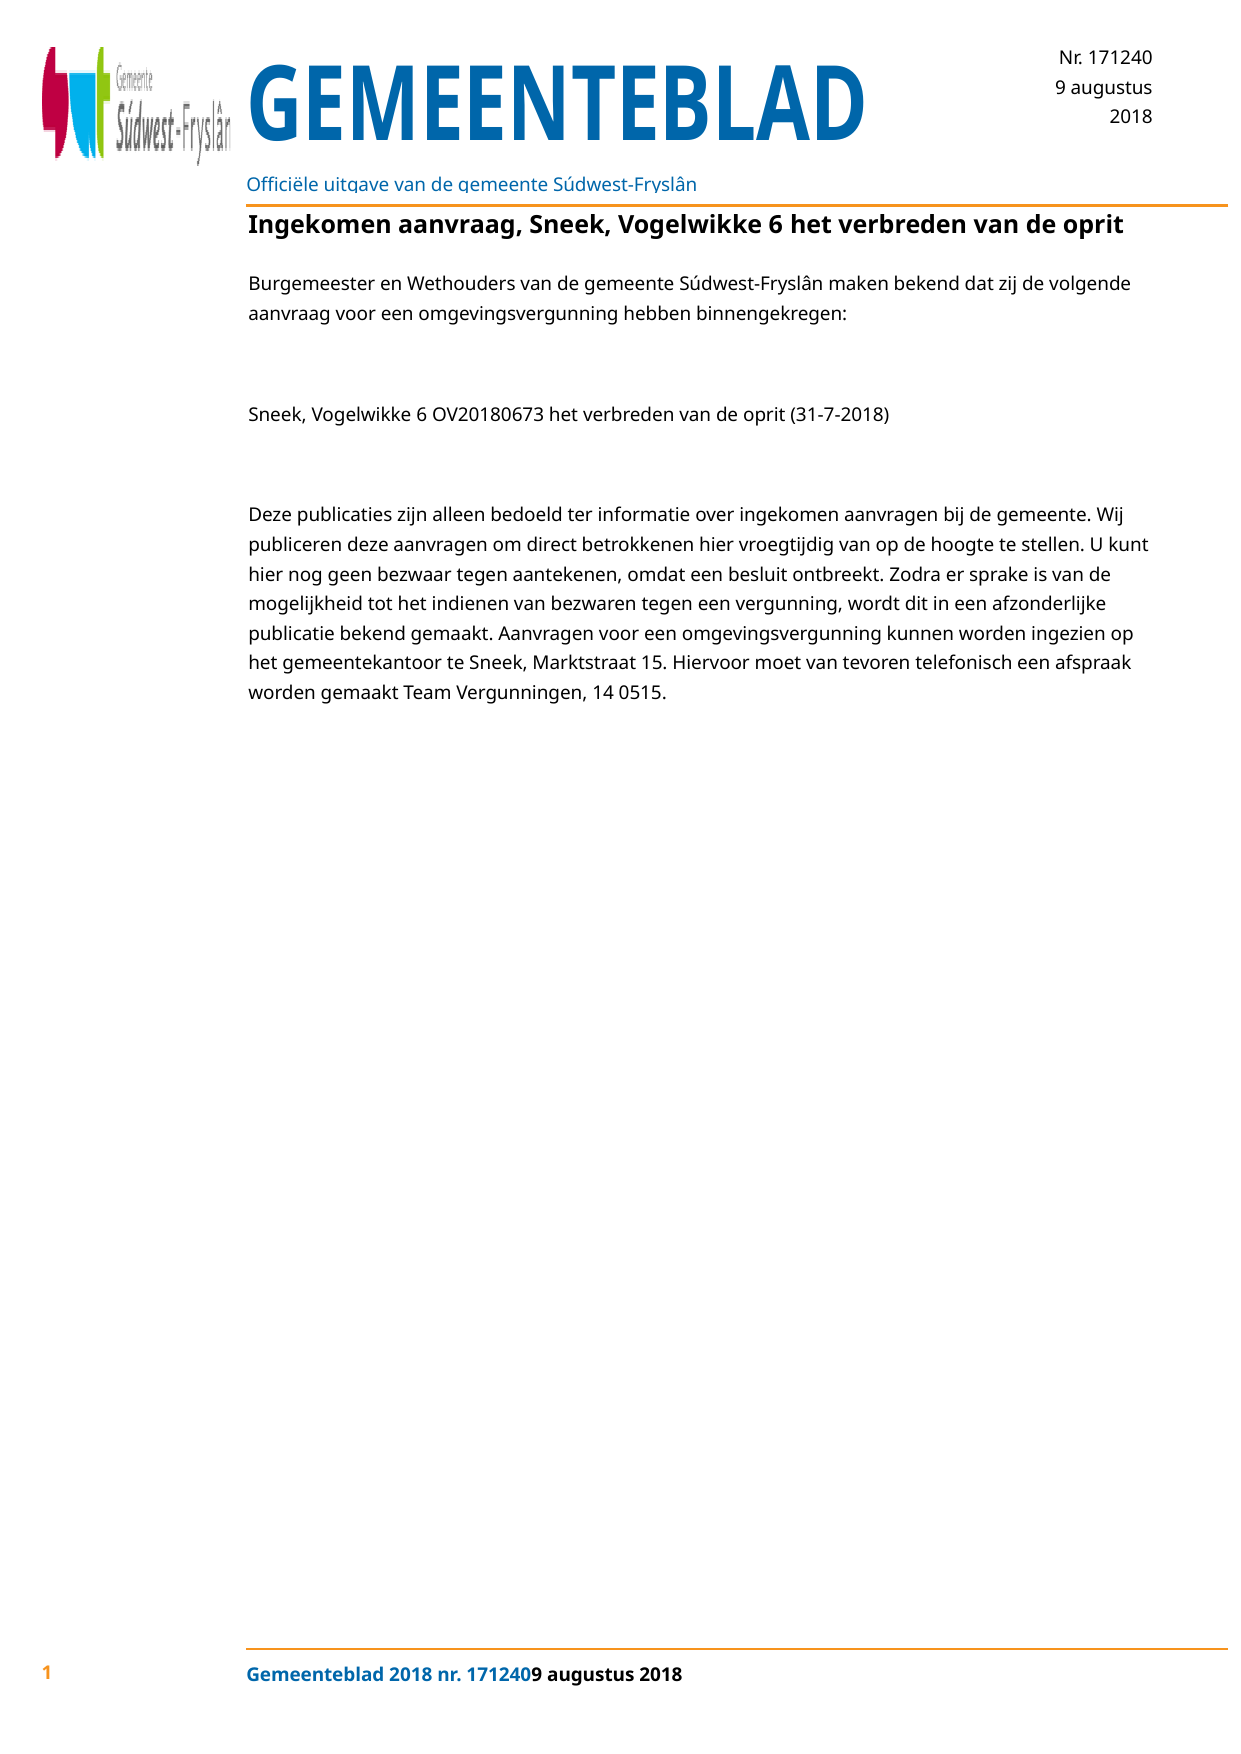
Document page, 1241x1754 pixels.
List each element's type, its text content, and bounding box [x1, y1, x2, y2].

picture [41, 47, 231, 172]
text Deze publicaties zijn alleen bedoeld ter informatie over ingekomen aanvragen bij de gemeente. Wij publiceren deze aanvragen om direct betrokkenen hier vroegtijdig van op de hoogte te stellen. U kunt hier nog geen bezwaar tegen aantekenen, omdat een besluit ontbreekt. Zodra er sprake is van de mogelijkheid tot het indienen van bezwaren tegen een vergunning, wordt dit in een afzonderlijke publicatie bekend gemaakt. Aanvragen voor een omgevingsvergunning kunnen worden ingezien op het gemeentekantoor te Sneek, Marktstraat 15. Hiervoor moet van tevoren telefonisch een afspraak worden gemaakt Team Vergunningen, 14 0515. [248, 502, 1152, 705]
text Sneek, Vogelwikke 6 OV20180673 het verbreden van de oprit (31-7-2018) [248, 401, 1152, 426]
text Ingekomen aanvraag, Sneek, Vogelwikke 6 het verbreden van de oprit [248, 207, 1152, 241]
text Burgemeester en Wethouders van de gemeente Súdwest-Fryslân maken bekend dat zij de volgende aanvraag voor een omgevingsvergunning hebben binnengekregen: [248, 270, 1152, 326]
